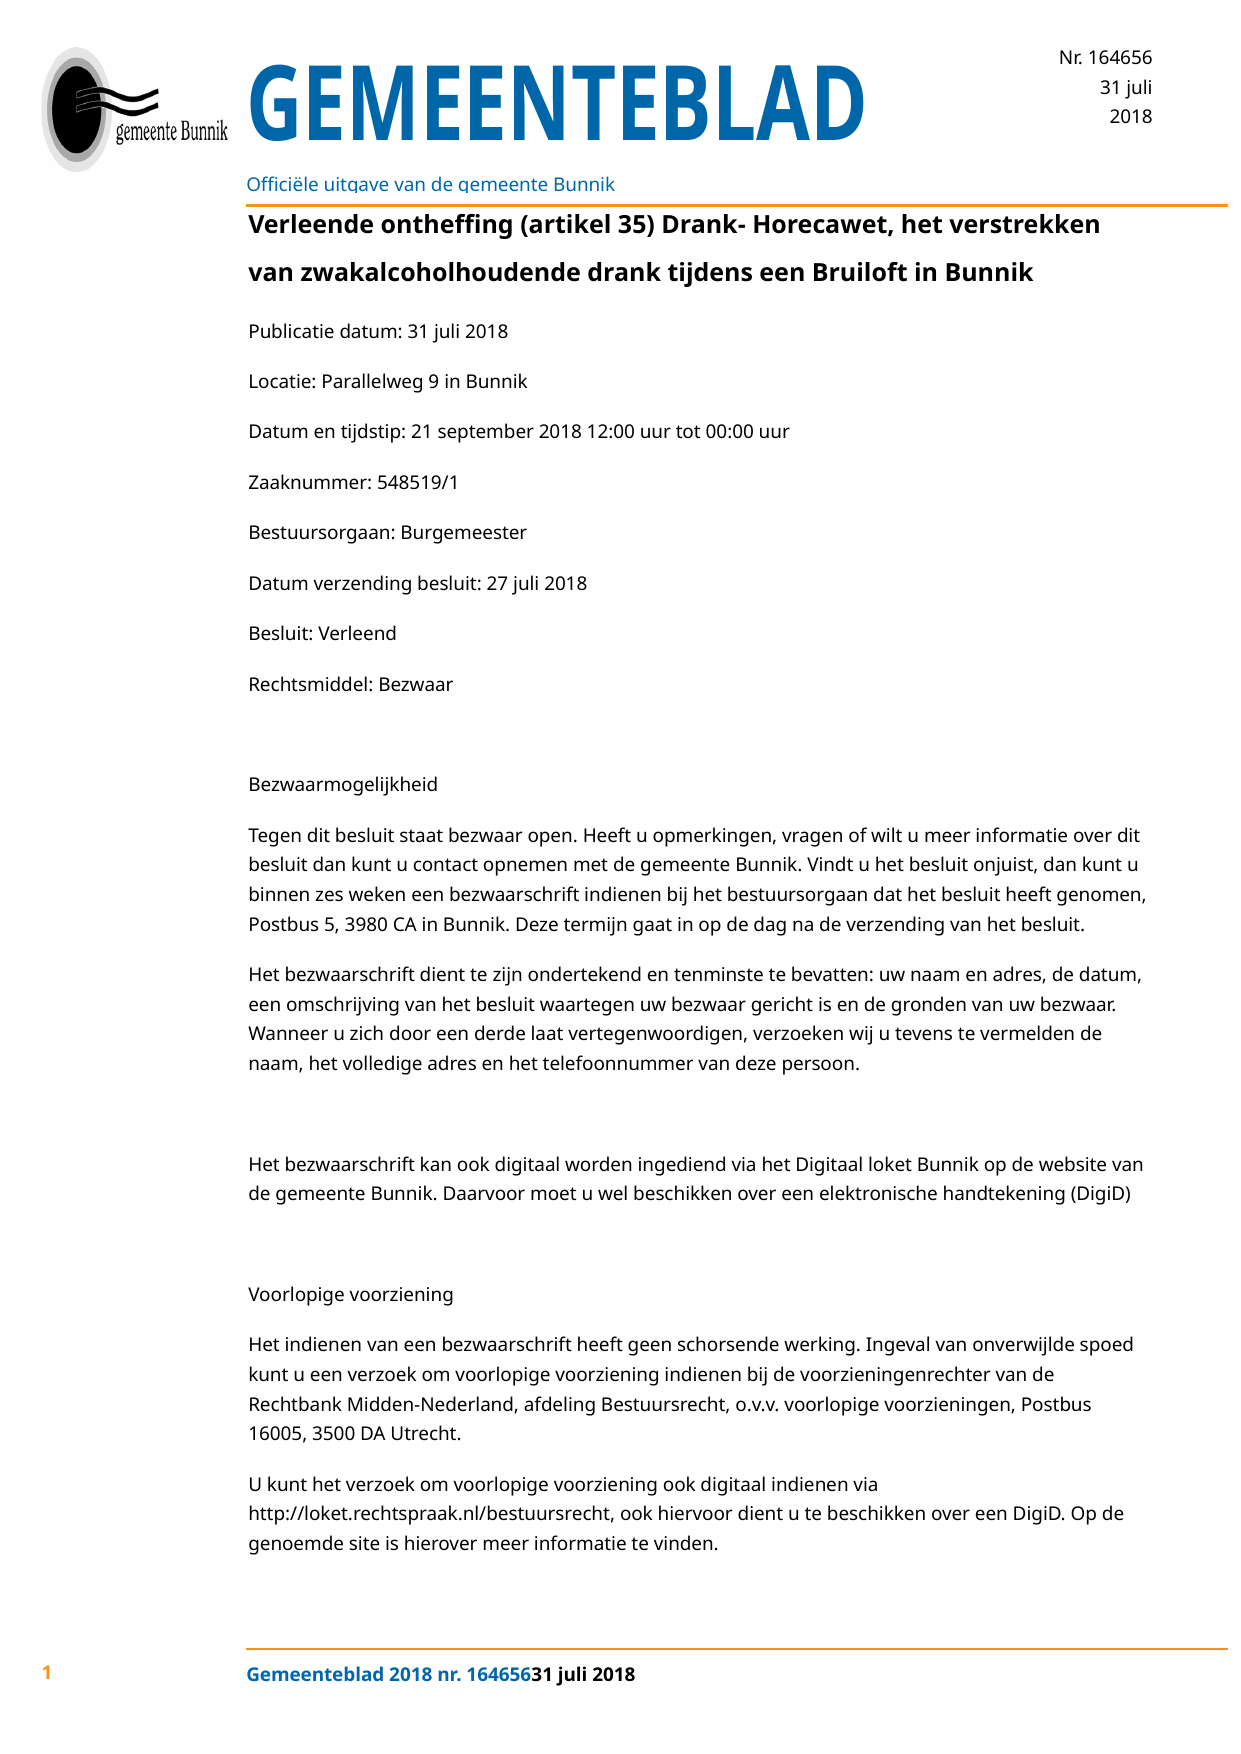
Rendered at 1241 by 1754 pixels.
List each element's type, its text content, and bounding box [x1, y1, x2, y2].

text Locatie: Parallelweg 9 in Bunnik [248, 368, 1152, 394]
text Voorlopige voorziening [248, 1281, 1152, 1307]
text Besluit: Verleend [248, 620, 1152, 646]
text Tegen dit besluit staat bezwaar open. Heeft u opmerkingen, vragen of wilt u meer informatie over dit besluit dan kunt u contact opnemen met de gemeente Bunnik. Vindt u het besluit onjuist, dan kunt u binnen zes weken een bezwaarschrift indienen bij het bestuursorgaan dat het besluit heeft genomen, Postbus 5, 3980 CA in Bunnik. Deze termijn gaat in op de dag na de verzending van het besluit. [248, 822, 1152, 937]
text Het bezwaarschrift kan ook digitaal worden ingediend via het Digitaal loket Bunnik op de website van de gemeente Bunnik. Daarvoor moet u wel beschikken over een elektronische handtekening (DigiD) [248, 1151, 1152, 1206]
text Bestuursorgaan: Burgemeester [248, 519, 1152, 545]
text Verleende ontheffing (artikel 35) Drank- Horecawet, het verstrekken van zwakalcoholhoudende drank tijdens een Bruiloft in Bunnik [248, 207, 1152, 288]
picture [41, 47, 231, 172]
text Publicatie datum: 31 juli 2018 [248, 318, 1152, 344]
text Het indienen van een bezwaarschrift heeft geen schorsende werking. Ingeval van onverwijlde spoed kunt u een verzoek om voorlopige voorziening indienen bij de voorzieningenrechter van de Rechtbank Midden-Nederland, afdeling Bestuursrecht, o.v.v. voorlopige voorzieningen, Postbus 16005, 3500 DA Utrecht. [248, 1332, 1152, 1446]
text Datum en tijdstip: 21 september 2018 12:00 uur tot 00:00 uur [248, 419, 1152, 444]
text U kunt het verzoek om voorlopige voorziening ook digitaal indienen via http://loket.rechtspraak.nl/bestuursrecht, ook hiervoor dient u te beschikken over een DigiD. Op de genoemde site is hierover meer informatie te vinden. [248, 1471, 1152, 1556]
text Bezwaarmogelijkheid [248, 772, 1152, 797]
text Zaaknummer: 548519/1 [248, 469, 1152, 495]
text Datum verzending besluit: 27 juli 2018 [248, 570, 1152, 596]
text Rechtsmiddel: Bezwaar [248, 671, 1152, 697]
text Het bezwaarschrift dient te zijn ondertekend en tenminste te bevatten: uw naam en adres, de datum, een omschrijving van het besluit waartegen uw bezwaar gericht is en de gronden van uw bezwaar. Wanneer u zich door een derde laat vertegenwoordigen, verzoeken wij u tevens te vermelden de naam, het volledige adres en het telefoonnummer van deze persoon. [248, 961, 1152, 1076]
